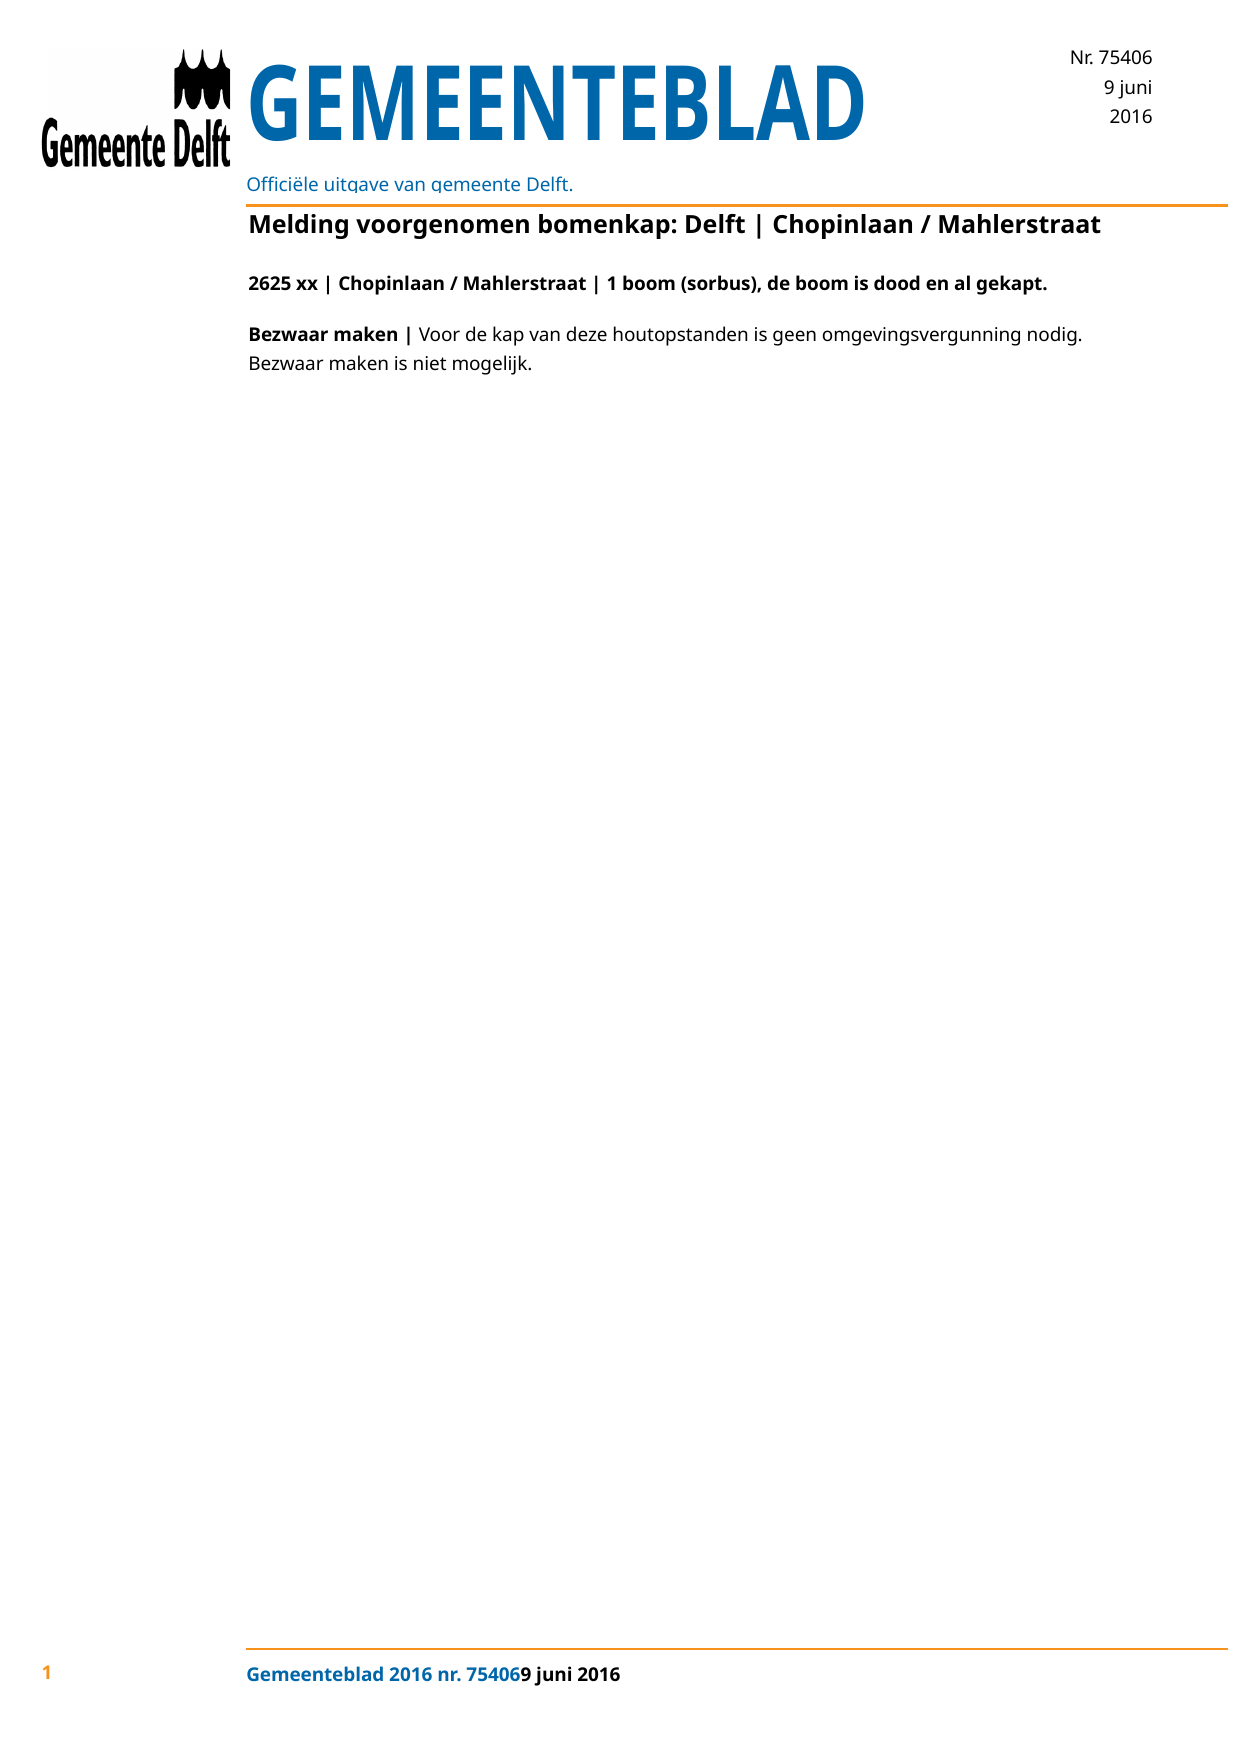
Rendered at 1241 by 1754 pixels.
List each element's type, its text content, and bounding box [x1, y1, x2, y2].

text Melding voorgenomen bomenkap: Delft | Chopinlaan / Mahlerstraat [248, 207, 1152, 241]
picture [41, 47, 231, 172]
text 2625 xx | Chopinlaan / Mahlerstraat | 1 boom (sorbus), de boom is dood en al gekapt. [248, 270, 1152, 296]
text Bezwaar maken | Voor de kap van deze houtopstanden is geen omgevingsvergunning nodig. Bezwaar maken is niet mogelijk. [248, 321, 1152, 376]
